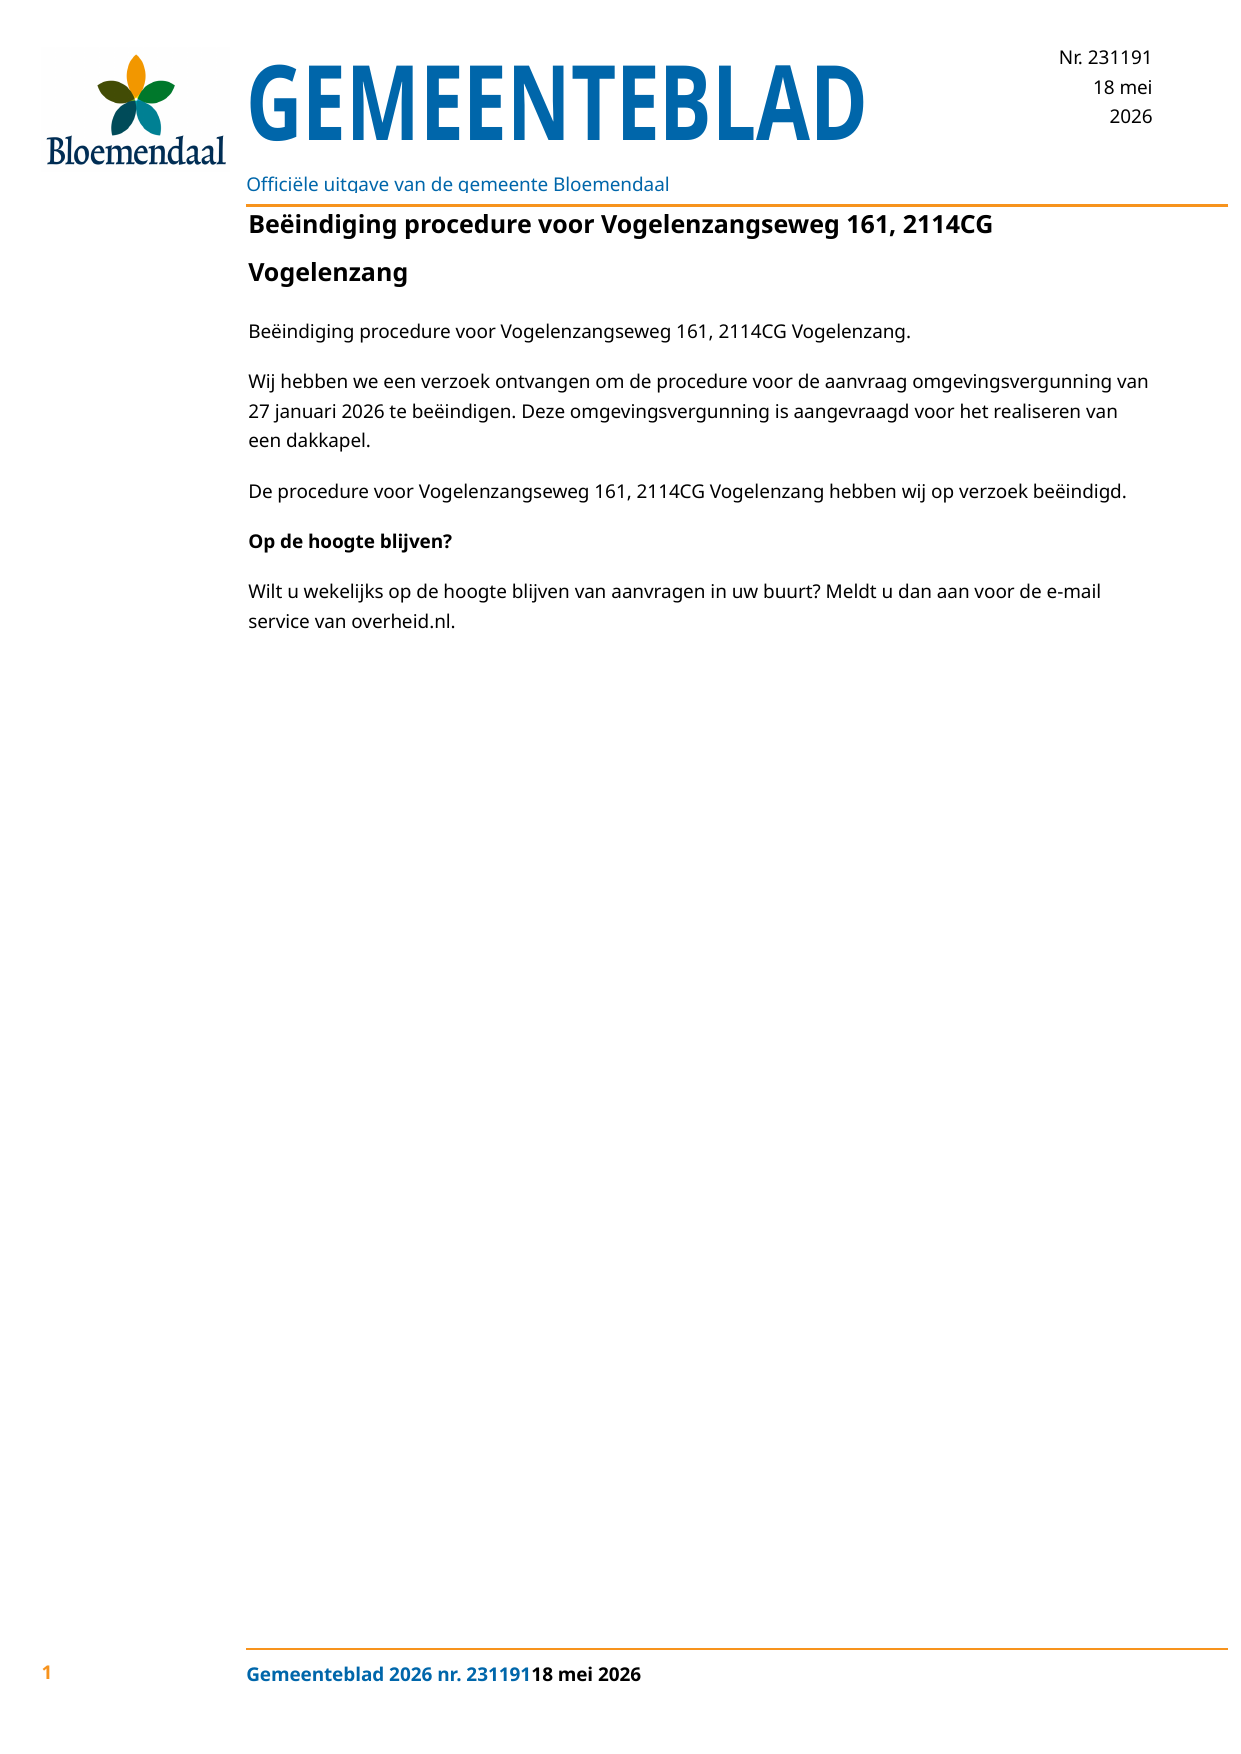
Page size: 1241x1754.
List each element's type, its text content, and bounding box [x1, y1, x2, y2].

text Wilt u wekelijks op de hoogte blijven van aanvragen in uw buurt? Meldt u dan aan voor de e-mail service van overheid.nl. [248, 579, 1152, 634]
picture [41, 47, 231, 172]
text Op de hoogte blijven? [248, 528, 1152, 554]
text Beëindiging procedure voor Vogelenzangseweg 161, 2114CG Vogelenzang [248, 207, 1152, 288]
text Wij hebben we een verzoek ontvangen om de procedure voor de aanvraag omgevingsvergunning van 27 januari 2026 te beëindigen. Deze omgevingsvergunning is aangevraagd voor het realiseren van een dakkapel. [248, 368, 1152, 453]
text Beëindiging procedure voor Vogelenzangseweg 161, 2114CG Vogelenzang. [248, 318, 1152, 344]
text De procedure voor Vogelenzangseweg 161, 2114CG Vogelenzang hebben wij op verzoek beëindigd. [248, 478, 1152, 504]
